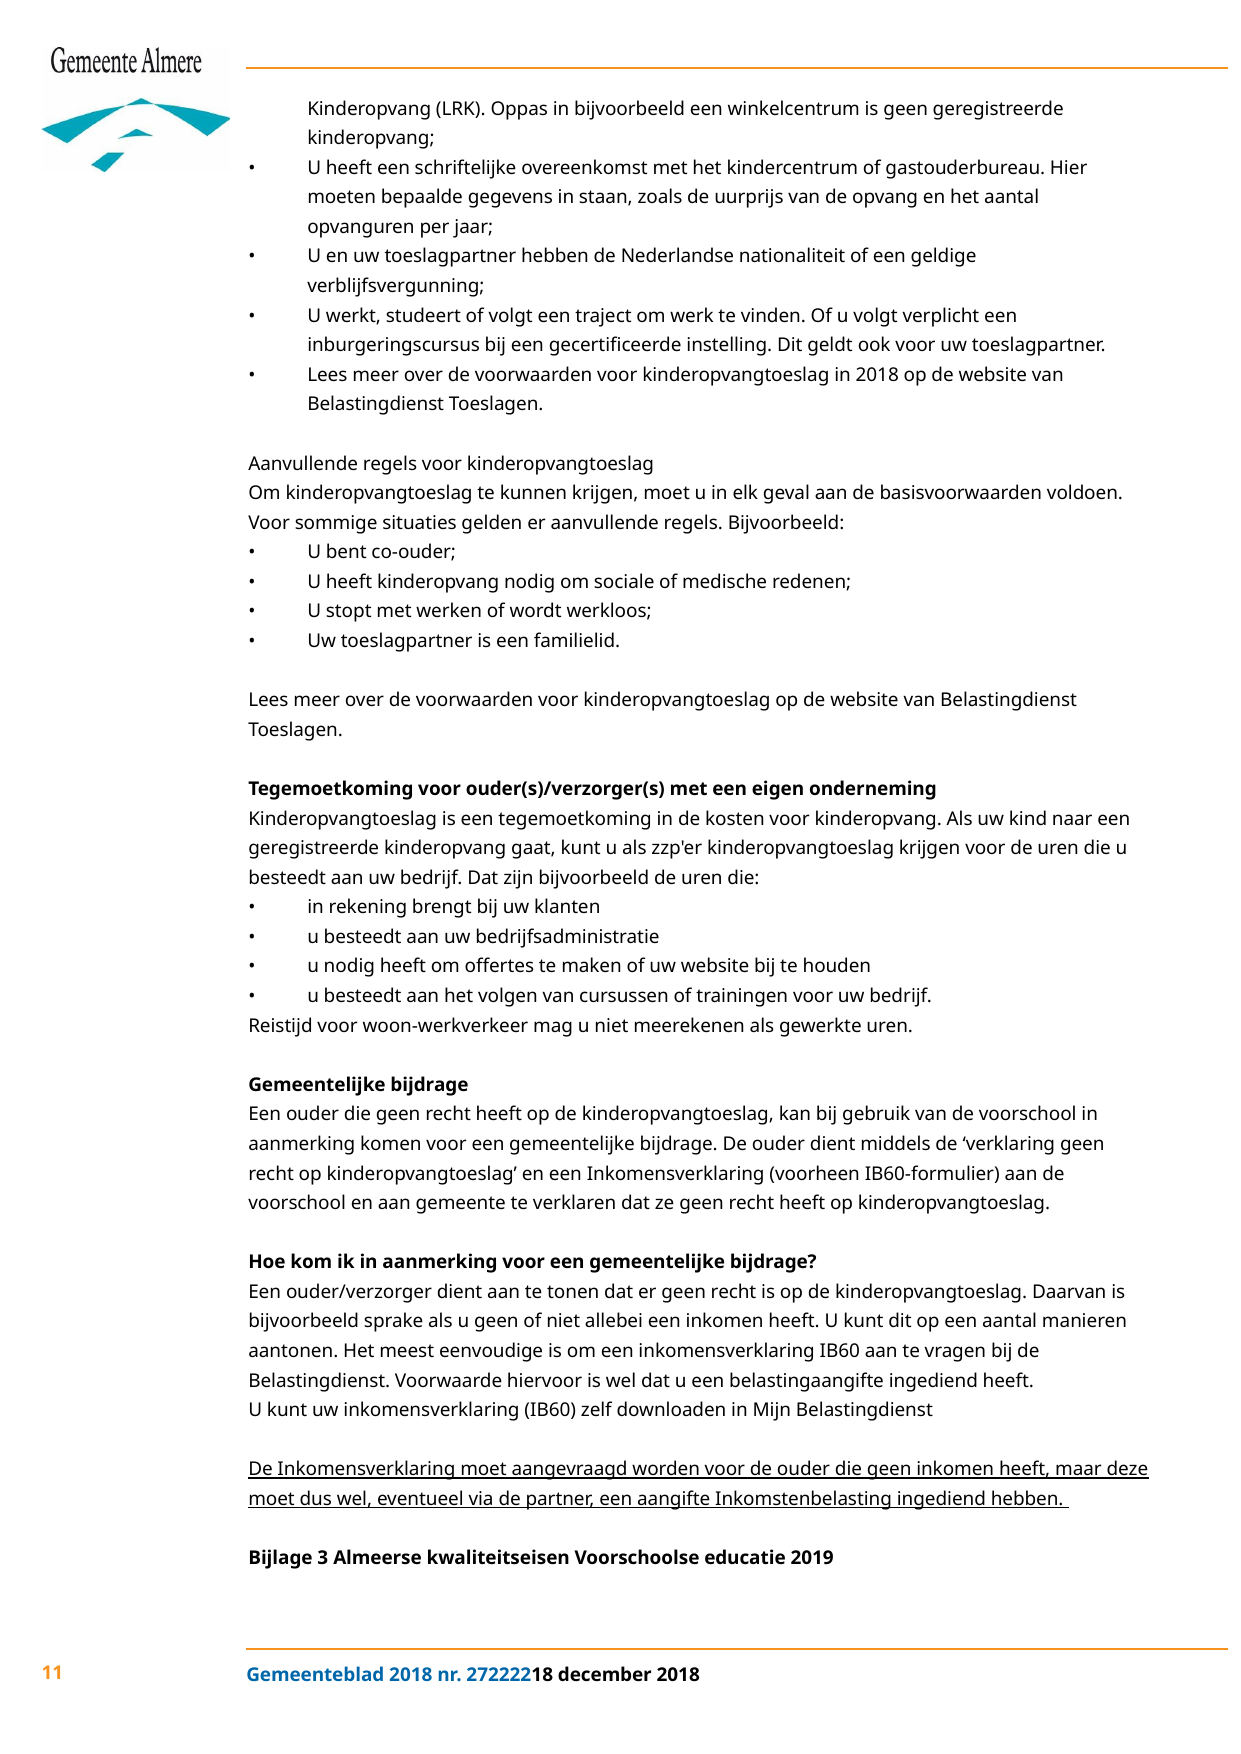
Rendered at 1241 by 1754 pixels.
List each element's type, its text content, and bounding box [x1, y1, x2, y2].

text Kinderopvangtoeslag is een tegemoetkoming in de kosten voor kinderopvang. Als uw kind naar een geregistreerde kinderopvang gaat, kunt u als zzp'er kinderopvangtoeslag krijgen voor de uren die u besteedt aan uw bedrijf. Dat zijn bijvoorbeeld de uren die: [248, 805, 1152, 890]
list U werkt, studeert of volgt een traject om werk te vinden. Of u volgt verplicht een inburgeringscursus bij een gecertificeerde instelling. Dit geldt ook voor uw toeslagpartner. [248, 302, 1152, 357]
text Om kinderopvangtoeslag te kunnen krijgen, moet u in elk geval aan de basisvoorwaarden voldoen. Voor sommige situaties gelden er aanvullende regels. Bijvoorbeeld: [248, 479, 1152, 535]
text Reistijd voor woon-werkverkeer mag u niet meerekenen als gewerkte uren. [248, 1012, 1152, 1038]
list U bent co-ouder; [248, 538, 1152, 564]
list U en uw toeslagpartner hebben de Nederlandse nationaliteit of een geldige verblijfsvergunning; [248, 243, 1152, 298]
list U stopt met werken of wordt werkloos; [248, 598, 1152, 623]
list Uw toeslagpartner is een familielid. [248, 627, 1152, 653]
list U heeft een schriftelijke overeenkomst met het kindercentrum of gastouderbureau. Hier moeten bepaalde gegevens in staan, zoals de uurprijs van de opvang en het aantal opvanguren per jaar; [248, 154, 1152, 239]
picture [41, 47, 231, 172]
text Lees meer over de voorwaarden voor kinderopvangtoeslag op de website van Belastingdienst Toeslagen. [248, 686, 1152, 742]
text Aanvullende regels voor kinderopvangtoeslag [248, 450, 1152, 476]
text Gemeentelijke bijdrage [248, 1071, 1152, 1097]
text Een ouder/verzorger dient aan te tonen dat er geen recht is op de kinderopvangtoeslag. Daarvan is bijvoorbeeld sprake als u geen of niet allebei een inkomen heeft. U kunt dit op een aantal manieren aantonen. Het meest eenvoudige is om een inkomensverklaring IB60 aan te vragen bij de Belastingdienst. Voorwaarde hiervoor is wel dat u een belastingaangifte ingediend heeft. [248, 1278, 1152, 1393]
text Hoe kom ik in aanmerking voor een gemeentelijke bijdrage? [248, 1248, 1152, 1274]
list Lees meer over de voorwaarden voor kinderopvangtoeslag in 2018 op de website van Belastingdienst Toeslagen. [248, 361, 1152, 416]
list in rekening brengt bij uw klanten [248, 893, 1152, 919]
text De Inkomensverklaring moet aangevraagd worden voor de ouder die geen inkomen heeft, maar deze moet dus wel, eventueel via de partner, een aangifte Inkomstenbelasting ingediend hebben. [248, 1456, 1152, 1511]
text Een ouder die geen recht heeft op de kinderopvangtoeslag, kan bij gebruik van de voorschool in aanmerking komen voor een gemeentelijke bijdrage. De ouder dient middels de ‘verklaring geen recht op kinderopvangtoeslag’ en een Inkomensverklaring (voorheen IB60-formulier) aan de voorschool en aan gemeente te verklaren dat ze geen recht heeft op kinderopvangtoeslag. [248, 1101, 1152, 1215]
list Kinderopvang (LRK). Oppas in bijvoorbeeld een winkelcentrum is geen geregistreerde kinderopvang; [248, 95, 1152, 150]
list u nodig heeft om offertes te maken of uw website bij te houden [248, 953, 1152, 978]
list u besteedt aan het volgen van cursussen of trainingen voor uw bedrijf. [248, 982, 1152, 1008]
text U kunt uw inkomensverklaring (IB60) zelf downloaden in Mijn Belastingdienst [248, 1396, 1152, 1422]
text Bijlage 3 Almeerse kwaliteitseisen Voorschoolse educatie 2019 [248, 1544, 1152, 1570]
list u besteedt aan uw bedrijfsadministratie [248, 923, 1152, 949]
list U heeft kinderopvang nodig om sociale of medische redenen; [248, 568, 1152, 594]
text Tegemoetkoming voor ouder(s)/verzorger(s) met een eigen onderneming [248, 775, 1152, 801]
